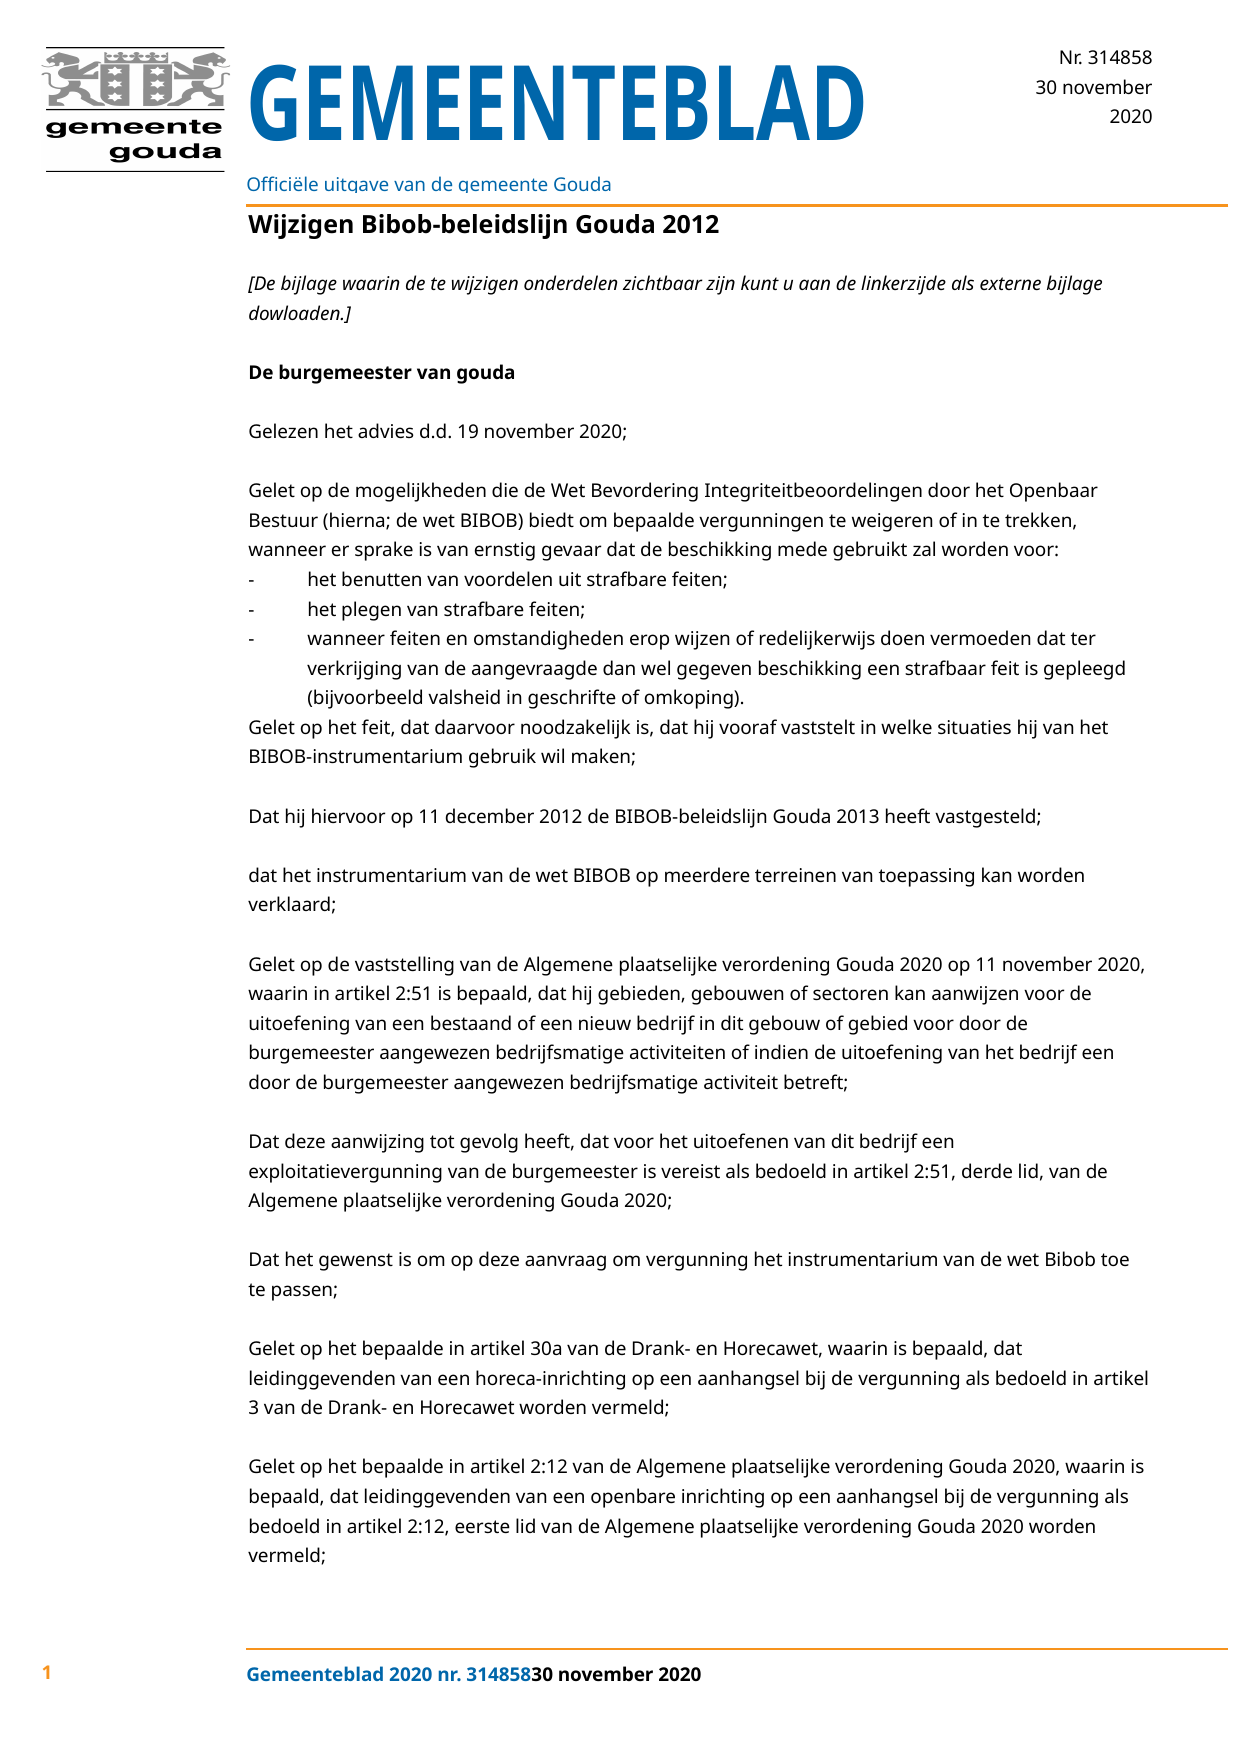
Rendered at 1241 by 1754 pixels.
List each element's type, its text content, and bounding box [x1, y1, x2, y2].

text Dat het gewenst is om op deze aanvraag om vergunning het instrumentarium van de wet Bibob toe te passen; [248, 1247, 1152, 1302]
list het benutten van voordelen uit strafbare feiten; [248, 566, 1152, 592]
list het plegen van strafbare feiten; [248, 596, 1152, 621]
text Gelet op de vaststelling van de Algemene plaatselijke verordening Gouda 2020 op 11 november 2020, waarin in artikel 2:51 is bepaald, dat hij gebieden, gebouwen of sectoren kan aanwijzen voor de uitoefening van een bestaand of een nieuw bedrijf in dit gebouw of gebied voor door de burgemeester aangewezen bedrijfsmatige activiteiten of indien de uitoefening van het bedrijf een door de burgemeester aangewezen bedrijfsmatige activiteit betreft; [248, 951, 1152, 1095]
text Wijzigen Bibob-beleidslijn Gouda 2012 [248, 207, 1152, 241]
list wanneer feiten en omstandigheden erop wijzen of redelijkerwijs doen vermoeden dat ter verkrijging van de aangevraagde dan wel gegeven beschikking een strafbaar feit is gepleegd (bijvoorbeeld valsheid in geschrifte of omkoping). [248, 625, 1152, 710]
text De burgemeester van gouda [248, 359, 1152, 385]
text Gelet op het bepaalde in artikel 30a van de Drank- en Horecawet, waarin is bepaald, dat leidinggevenden van een horeca-inrichting op een aanhangsel bij de vergunning als bedoeld in artikel 3 van de Drank- en Horecawet worden vermeld; [248, 1335, 1152, 1420]
text [De bijlage waarin de te wijzigen onderdelen zichtbaar zijn kunt u aan de linkerzijde als externe bijlage dowloaden.] [248, 270, 1152, 326]
text Gelet op het bepaalde in artikel 2:12 van de Algemene plaatselijke verordening Gouda 2020, waarin is bepaald, dat leidinggevenden van een openbare inrichting op een aanhangsel bij de vergunning als bedoeld in artikel 2:12, eerste lid van de Algemene plaatselijke verordening Gouda 2020 worden vermeld; [248, 1454, 1152, 1568]
text Gelet op de mogelijkheden die de Wet Bevordering Integriteitbeoordelingen door het Openbaar Bestuur (hierna; de wet BIBOB) biedt om bepaalde vergunningen te weigeren of in te trekken, wanneer er sprake is van ernstig gevaar dat de beschikking mede gebruikt zal worden voor: [248, 477, 1152, 562]
text Gelezen het advies d.d. 19 november 2020; [248, 418, 1152, 444]
text dat het instrumentarium van de wet BIBOB op meerdere terreinen van toepassing kan worden verklaard; [248, 862, 1152, 917]
picture [41, 47, 231, 172]
text Dat hij hiervoor op 11 december 2012 de BIBOB-beleidslijn Gouda 2013 heeft vastgesteld; [248, 803, 1152, 828]
text Dat deze aanwijzing tot gevolg heeft, dat voor het uitoefenen van dit bedrijf een exploitatievergunning van de burgemeester is vereist als bedoeld in artikel 2:51, derde lid, van de Algemene plaatselijke verordening Gouda 2020; [248, 1128, 1152, 1213]
text Gelet op het feit, dat daarvoor noodzakelijk is, dat hij vooraf vaststelt in welke situaties hij van het BIBOB-instrumentarium gebruik wil maken; [248, 714, 1152, 769]
